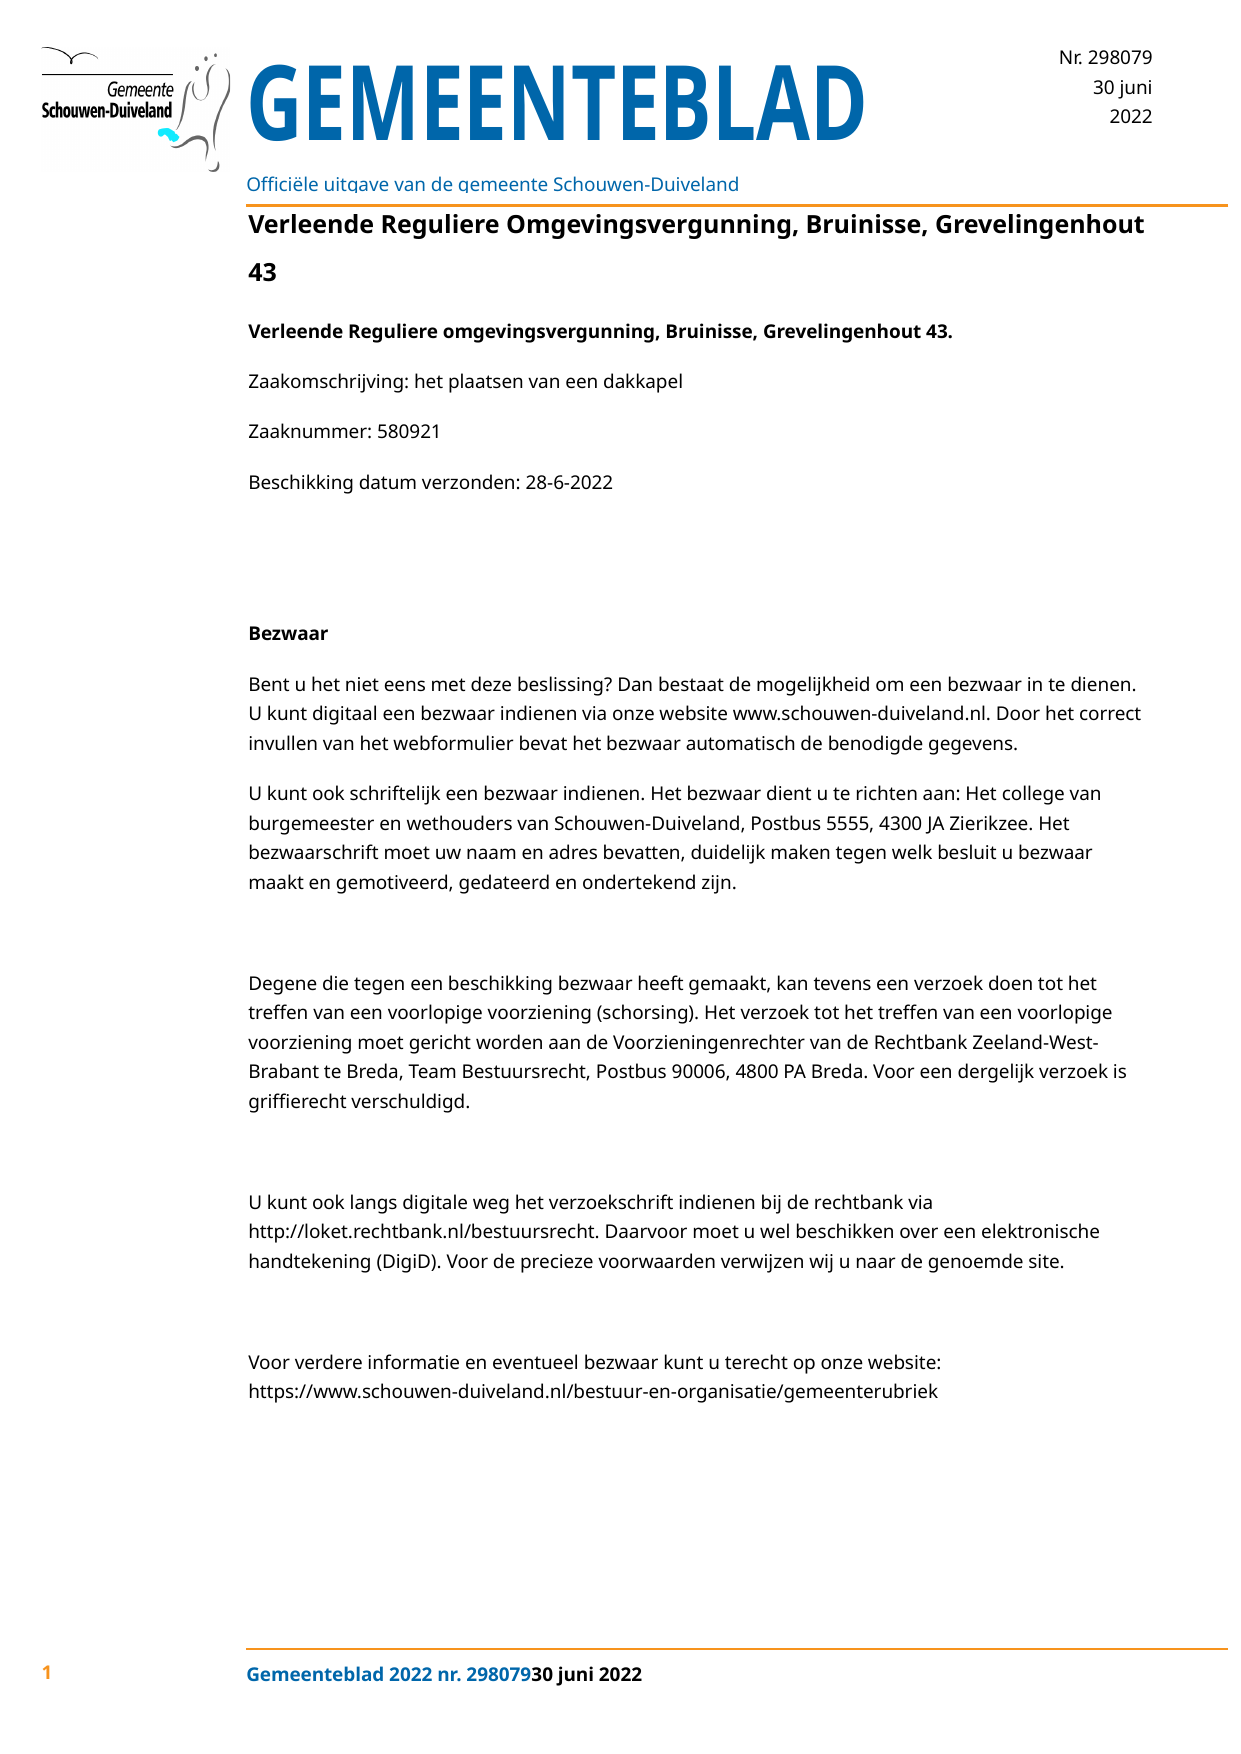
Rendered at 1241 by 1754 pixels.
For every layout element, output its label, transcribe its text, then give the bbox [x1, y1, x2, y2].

text U kunt ook langs digitale weg het verzoekschrift indienen bij de rechtbank via http://loket.rechtbank.nl/bestuursrecht. Daarvoor moet u wel beschikken over een elektronische handtekening (DigiD). Voor de precieze voorwaarden verwijzen wij u naar de genoemde site. [248, 1189, 1152, 1274]
text Bent u het niet eens met deze beslissing? Dan bestaat de mogelijkheid om een bezwaar in te dienen. U kunt digitaal een bezwaar indienen via onze website www.schouwen-duiveland.nl. Door het correct invullen van het webformulier bevat het bezwaar automatisch de benodigde gegevens. [248, 671, 1152, 756]
text Zaakomschrijving: het plaatsen van een dakkapel [248, 368, 1152, 394]
text Verleende Reguliere Omgevingsvergunning, Bruinisse, Grevelingenhout 43 [248, 207, 1152, 288]
text Bezwaar [248, 620, 1152, 646]
text Verleende Reguliere omgevingsvergunning, Bruinisse, Grevelingenhout 43. [248, 318, 1152, 344]
picture [41, 47, 231, 172]
text U kunt ook schriftelijk een bezwaar indienen. Het bezwaar dient u te richten aan: Het college van burgemeester en wethouders van Schouwen-Duiveland, Postbus 5555, 4300 JA Zierikzee. Het bezwaarschrift moet uw naam en adres bevatten, duidelijk maken tegen welk besluit u bezwaar maakt en gemotiveerd, gedateerd en ondertekend zijn. [248, 780, 1152, 895]
text Beschikking datum verzonden: 28-6-2022 [248, 469, 1152, 495]
text Voor verdere informatie en eventueel bezwaar kunt u terecht op onze website: https://www.schouwen-duiveland.nl/bestuur-en-organisatie/gemeenterubriek [248, 1349, 1152, 1404]
text Degene die tegen een beschikking bezwaar heeft gemaakt, kan tevens een verzoek doen tot het treffen van een voorlopige voorziening (schorsing). Het verzoek tot het treffen van een voorlopige voorziening moet gericht worden aan de Voorzieningenrechter van de Rechtbank Zeeland-West-Brabant te Breda, Team Bestuursrecht, Postbus 90006, 4800 PA Breda. Voor een dergelijk verzoek is griffierecht verschuldigd. [248, 970, 1152, 1114]
text Zaaknummer: 580921 [248, 419, 1152, 444]
